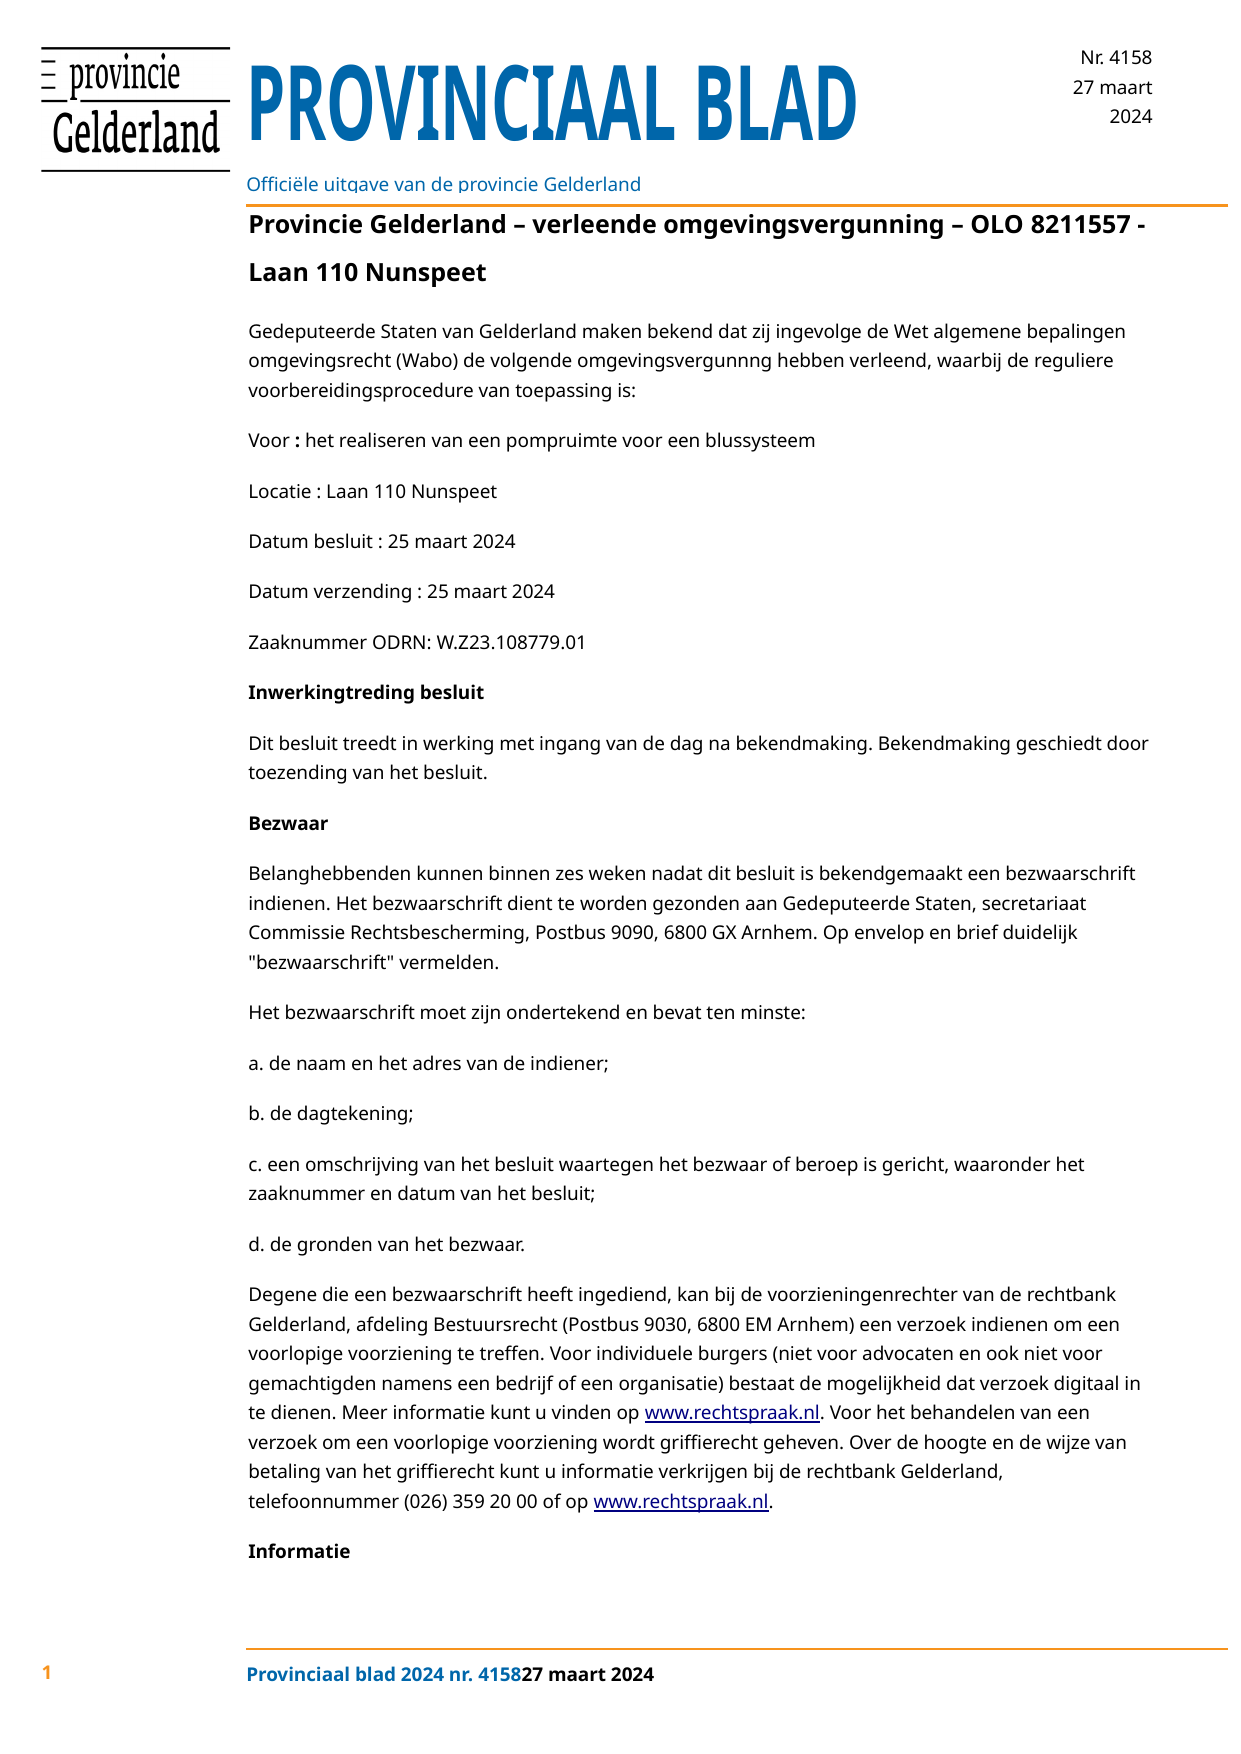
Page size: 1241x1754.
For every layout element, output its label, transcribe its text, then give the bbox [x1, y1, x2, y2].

text Dit besluit treedt in werking met ingang van de dag na bekendmaking. Bekendmaking geschiedt door toezending van het besluit. [248, 730, 1152, 785]
text Bezwaar [248, 810, 1152, 836]
text d. de gronden van het bezwaar. [248, 1231, 1152, 1257]
text Inwerkingtreding besluit [248, 679, 1152, 705]
text Zaaknummer ODRN: W.Z23.108779.01 [248, 629, 1152, 655]
text Belanghebbenden kunnen binnen zes weken nadat dit besluit is bekendgemaakt een bezwaarschrift indienen. Het bezwaarschrift dient te worden gezonden aan Gedeputeerde Staten, secretariaat Commissie Rechtsbescherming, Postbus 9090, 6800 GX Arnhem. Op envelop en brief duidelijk "bezwaarschrift" vermelden. [248, 860, 1152, 975]
text b. de dagtekening; [248, 1100, 1152, 1126]
text a. de naam en het adres van de indiener; [248, 1050, 1152, 1076]
text Gedeputeerde Staten van Gelderland maken bekend dat zij ingevolge de Wet algemene bepalingen omgevingsrecht (Wabo) de volgende omgevingsvergunnng hebben verleend, waarbij de reguliere voorbereidingsprocedure van toepassing is: [248, 318, 1152, 403]
text Provincie Gelderland – verleende omgevingsvergunning – OLO 8211557 - Laan 110 Nunspeet [248, 207, 1152, 288]
text Voor : het realiseren van een pompruimte voor een blussysteem [248, 427, 1152, 453]
text Degene die een bezwaarschrift heeft ingediend, kan bij de voorzieningenrechter van de rechtbank Gelderland, afdeling Bestuursrecht (Postbus 9030, 6800 EM Arnhem) een verzoek indienen om een voorlopige voorziening te treffen. Voor individuele burgers (niet voor advocaten en ook niet voor gemachtigden namens een bedrijf of een organisatie) bestaat de mogelijkheid dat verzoek digitaal in te dienen. Meer informatie kunt u vinden op www.rechtspraak.nl. Voor het behandelen van een verzoek om een voorlopige voorziening wordt griffierecht geheven. Over de hoogte en de wijze van betaling van het griffierecht kunt u informatie verkrijgen bij de rechtbank Gelderland, telefoonnummer (026) 359 20 00 of op www.rechtspraak.nl. [248, 1281, 1152, 1514]
text c. een omschrijving van het besluit waartegen het bezwaar of beroep is gericht, waaronder het zaaknummer en datum van het besluit; [248, 1151, 1152, 1206]
text Datum besluit : 25 maart 2024 [248, 528, 1152, 554]
text Het bezwaarschrift moet zijn ondertekend en bevat ten minste: [248, 999, 1152, 1025]
picture [41, 47, 231, 172]
text Locatie : Laan 110 Nunspeet [248, 478, 1152, 504]
text Informatie [248, 1539, 1152, 1564]
text Datum verzending : 25 maart 2024 [248, 579, 1152, 604]
